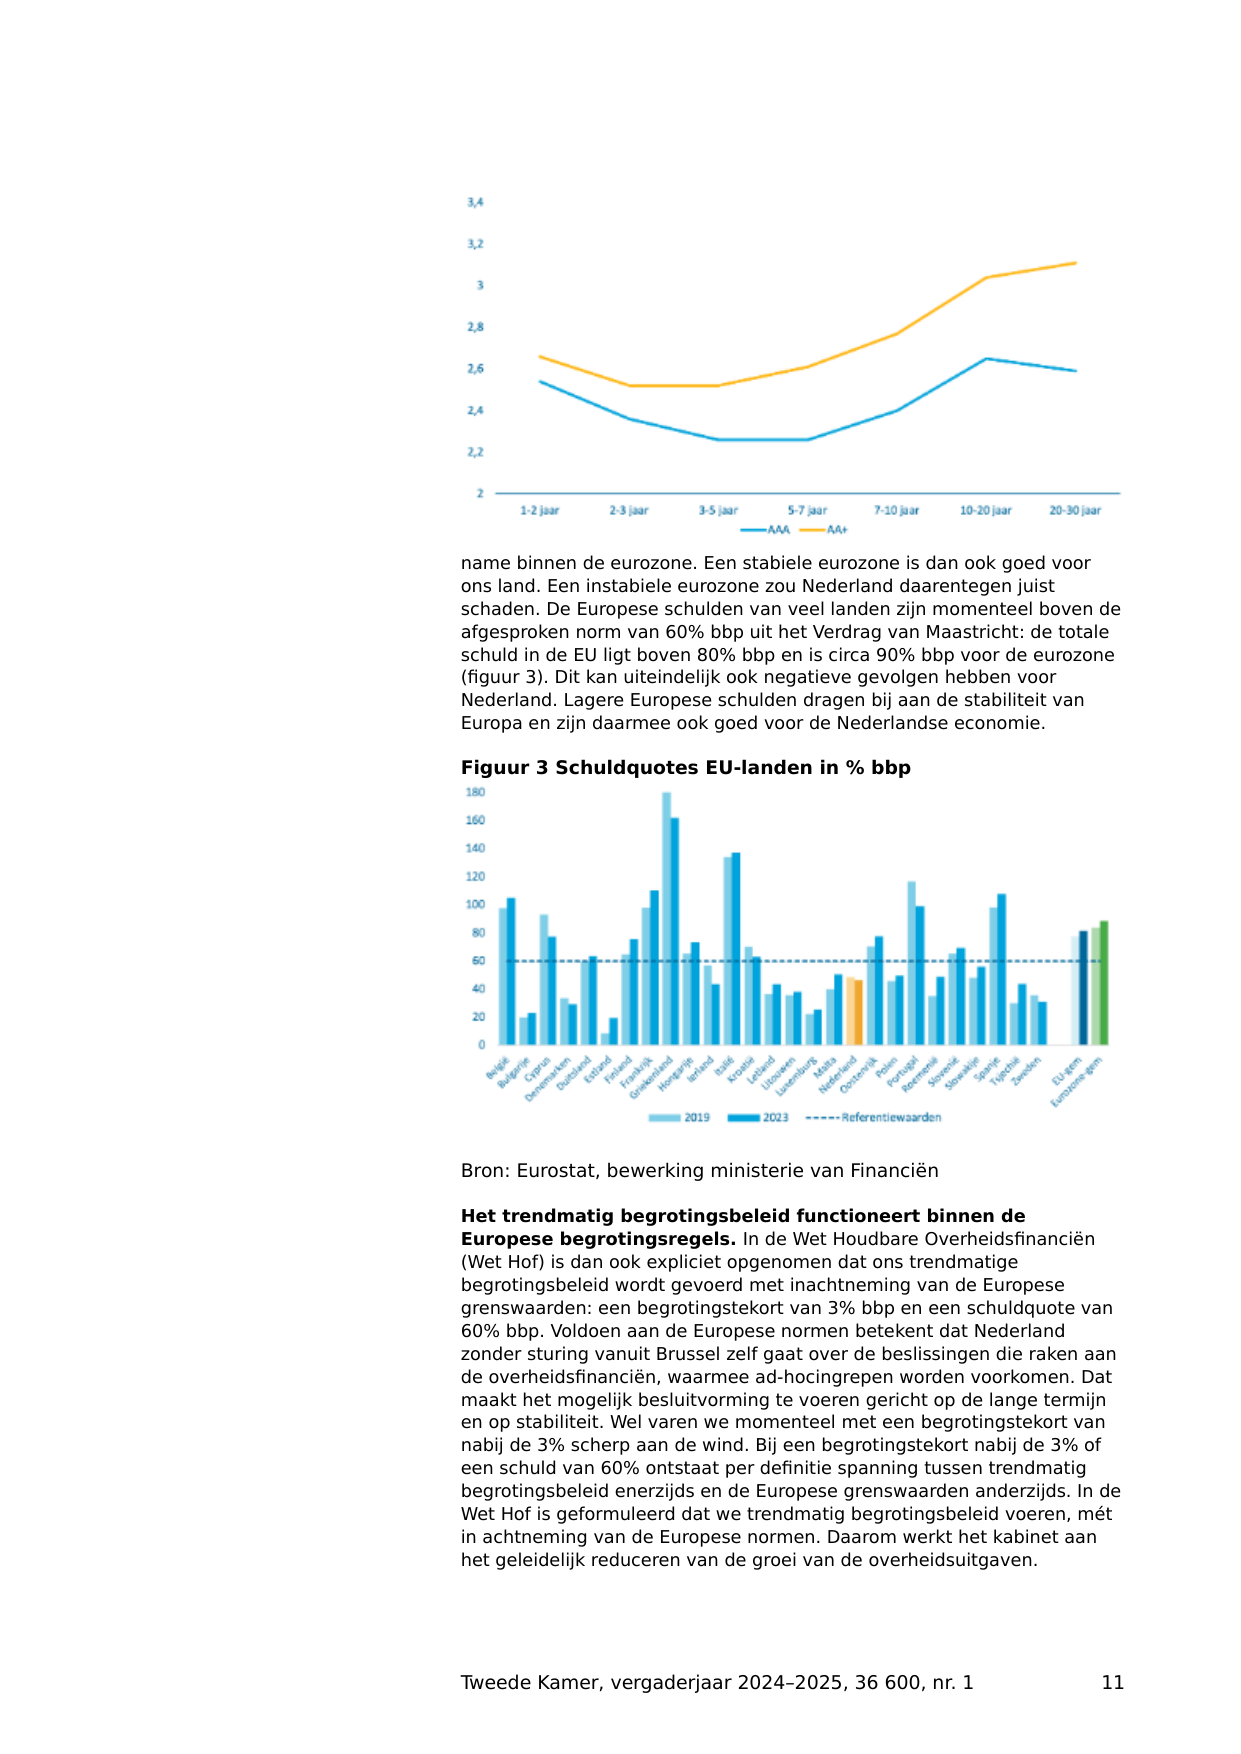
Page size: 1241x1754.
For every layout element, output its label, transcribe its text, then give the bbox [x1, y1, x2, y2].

text Het trendmatig begrotingsbeleid functioneert binnen de Europese begrotingsregels. In de Wet Houdbare Overheidsfinanciën (Wet Hof) is dan ook expliciet opgenomen dat ons trendmatige begrotingsbeleid wordt gevoerd met inachtneming van de Europese grenswaarden: een begrotingstekort van 3% bbp en een schuldquote van 60% bbp. Voldoen aan de Europese normen betekent dat Nederland zonder sturing vanuit Brussel zelf gaat over de beslissingen die raken aan de overheidsfinanciën, waarmee ad-hocingrepen worden voorkomen. Dat maakt het mogelijk besluitvorming te voeren gericht op de lange termijn en op stabiliteit. Wel varen we momenteel met een begrotingstekort van nabij de 3% scherp aan de wind. Bij een begrotingstekort nabij de 3% of een schuld van 60% ontstaat per definitie spanning tussen trendmatig begrotingsbeleid enerzijds en de Europese grenswaarden anderzijds. In de Wet Hof is geformuleerd dat we trendmatig begrotingsbeleid voeren, mét in achtneming van de Europese normen. Daarom werkt het kabinet aan het geleidelijk reduceren van de groei van de overheidsuitgaven. [461, 1204, 1125, 1571]
text Bron: Eurostat, bewerking ministerie van Financiën [461, 1160, 1125, 1182]
title Figuur 3 Schuldquotes EU-landen in % bbp [461, 757, 1125, 779]
text name binnen de eurozone. Een stabiele eurozone is dan ook goed voor ons land. Een instabiele eurozone zou Nederland daarentegen juist schaden. De Europese schulden van veel landen zijn momenteel boven de afgesproken norm van 60% bbp uit het Verdrag van Maastricht: de totale schuld in de EU ligt boven 80% bbp en is circa 90% bbp voor de eurozone (figuur 3). Dit kan uiteindelijk ook negatieve gevolgen hebben voor Nederland. Lagere Europese schulden dragen bij aan de stabiliteit van Europa en zijn daarmee ook goed voor de Nederlandse economie. [461, 550, 1125, 734]
